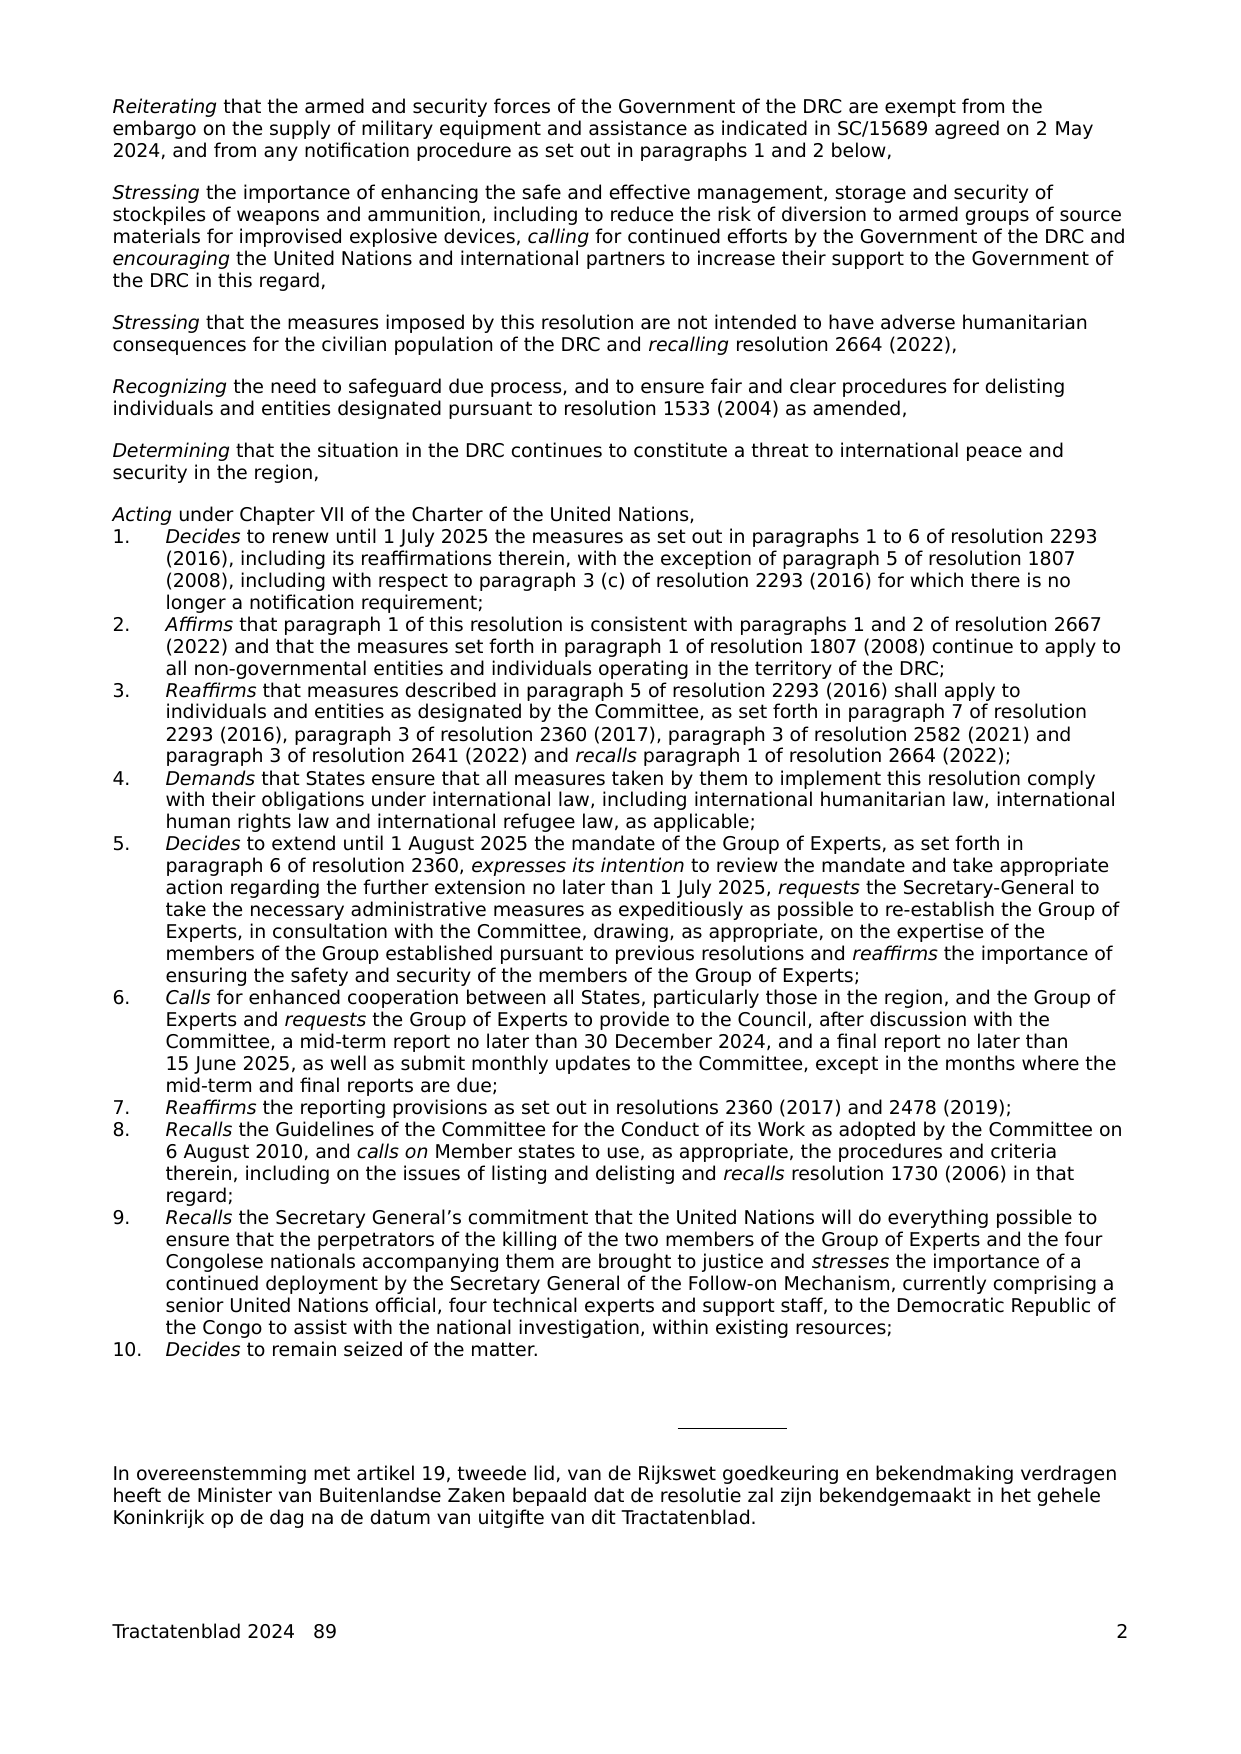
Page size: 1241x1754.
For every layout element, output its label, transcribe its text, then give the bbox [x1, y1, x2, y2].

text 7. Reaffirms the reporting provisions as set out in resolutions 2360 (2017) and 2478 (2019); [112, 1097, 1128, 1119]
text 6. Calls for enhanced cooperation between all States, particularly those in the region, and the Group of Experts and requests the Group of Experts to provide to the Council, after discussion with the Committee, a mid-term report no later than 30 December 2024, and a final report no later than 15 June 2025, as well as submit monthly updates to the Committee, except in the months where the mid-term and final reports are due; [112, 987, 1128, 1097]
text Reiterating that the armed and security forces of the Government of the DRC are exempt from the embargo on the supply of military equipment and assistance as indicated in SC/15689 agreed on 2 May 2024, and from any notification procedure as set out in paragraphs 1 and 2 below, [112, 96, 1128, 162]
text 3. Reaffirms that measures described in paragraph 5 of resolution 2293 (2016) shall apply to individuals and entities as designated by the Committee, as set forth in paragraph 7 of resolution 2293 (2016), paragraph 3 of resolution 2360 (2017), paragraph 3 of resolution 2582 (2021) and paragraph 3 of resolution 2641 (2022) and recalls paragraph 1 of resolution 2664 (2022); [112, 679, 1128, 767]
text 5. Decides to extend until 1 August 2025 the mandate of the Group of Experts, as set forth in paragraph 6 of resolution 2360, expresses its intention to review the mandate and take appropriate action regarding the further extension no later than 1 July 2025, requests the Secretary-General to take the necessary administrative measures as expeditiously as possible to re-establish the Group of Experts, in consultation with the Committee, drawing, as appropriate, on the expertise of the members of the Group established pursuant to previous resolutions and reaffirms the importance of ensuring the safety and security of the members of the Group of Experts; [112, 833, 1128, 987]
text 8. Recalls the Guidelines of the Committee for the Conduct of its Work as adopted by the Committee on 6 August 2010, and calls on Member states to use, as appropriate, the procedures and criteria therein, including on the issues of listing and delisting and recalls resolution 1730 (2006) in that regard; [112, 1119, 1128, 1207]
text Recognizing the need to safeguard due process, and to ensure fair and clear procedures for delisting individuals and entities designated pursuant to resolution 1533 (2004) as amended, [112, 376, 1128, 420]
text Stressing the importance of enhancing the safe and effective management, storage and security of stockpiles of weapons and ammunition, including to reduce the risk of diversion to armed groups of source materials for improvised explosive devices, calling for continued efforts by the Government of the DRC and encouraging the United Nations and international partners to increase their support to the Government of the DRC in this regard, [112, 182, 1128, 292]
text 4. Demands that States ensure that all measures taken by them to implement this resolution comply with their obligations under international law, including international humanitarian law, international human rights law and international refugee law, as applicable; [112, 767, 1128, 833]
text 10. Decides to remain seized of the matter. [112, 1339, 1128, 1361]
text Stressing that the measures imposed by this resolution are not intended to have adverse humanitarian consequences for the civilian population of the DRC and recalling resolution 2664 (2022), [112, 312, 1128, 356]
text Determining that the situation in the DRC continues to constitute a threat to international peace and security in the region, [112, 440, 1128, 484]
text 2. Affirms that paragraph 1 of this resolution is consistent with paragraphs 1 and 2 of resolution 2667 (2022) and that the measures set forth in paragraph 1 of resolution 1807 (2008) continue to apply to all non-governmental entities and individuals operating in the territory of the DRC; [112, 613, 1128, 679]
text 9. Recalls the Secretary General’s commitment that the United Nations will do everything possible to ensure that the perpetrators of the killing of the two members of the Group of Experts and the four Congolese nationals accompanying them are brought to justice and stresses the importance of a continued deployment by the Secretary General of the Follow-on Mechanism, currently comprising a senior United Nations official, four technical experts and support staff, to the Democratic Republic of the Congo to assist with the national investigation, within existing resources; [112, 1207, 1128, 1339]
text Acting under Chapter VII of the Charter of the United Nations, [112, 504, 1128, 526]
text 1. Decides to renew until 1 July 2025 the measures as set out in paragraphs 1 to 6 of resolution 2293 (2016), including its reaffirmations therein, with the exception of paragraph 5 of resolution 1807 (2008), including with respect to paragraph 3 (c) of resolution 2293 (2016) for which there is no longer a notification requirement; [112, 526, 1128, 613]
text In overeenstemming met artikel 19, tweede lid, van de Rijkswet goedkeuring en bekendmaking verdragen heeft de Minister van Buitenlandse Zaken bepaald dat de resolutie zal zijn bekendgemaakt in het gehele Koninkrijk op de dag na de datum van uitgifte van dit Tractatenblad. [112, 1463, 1128, 1529]
